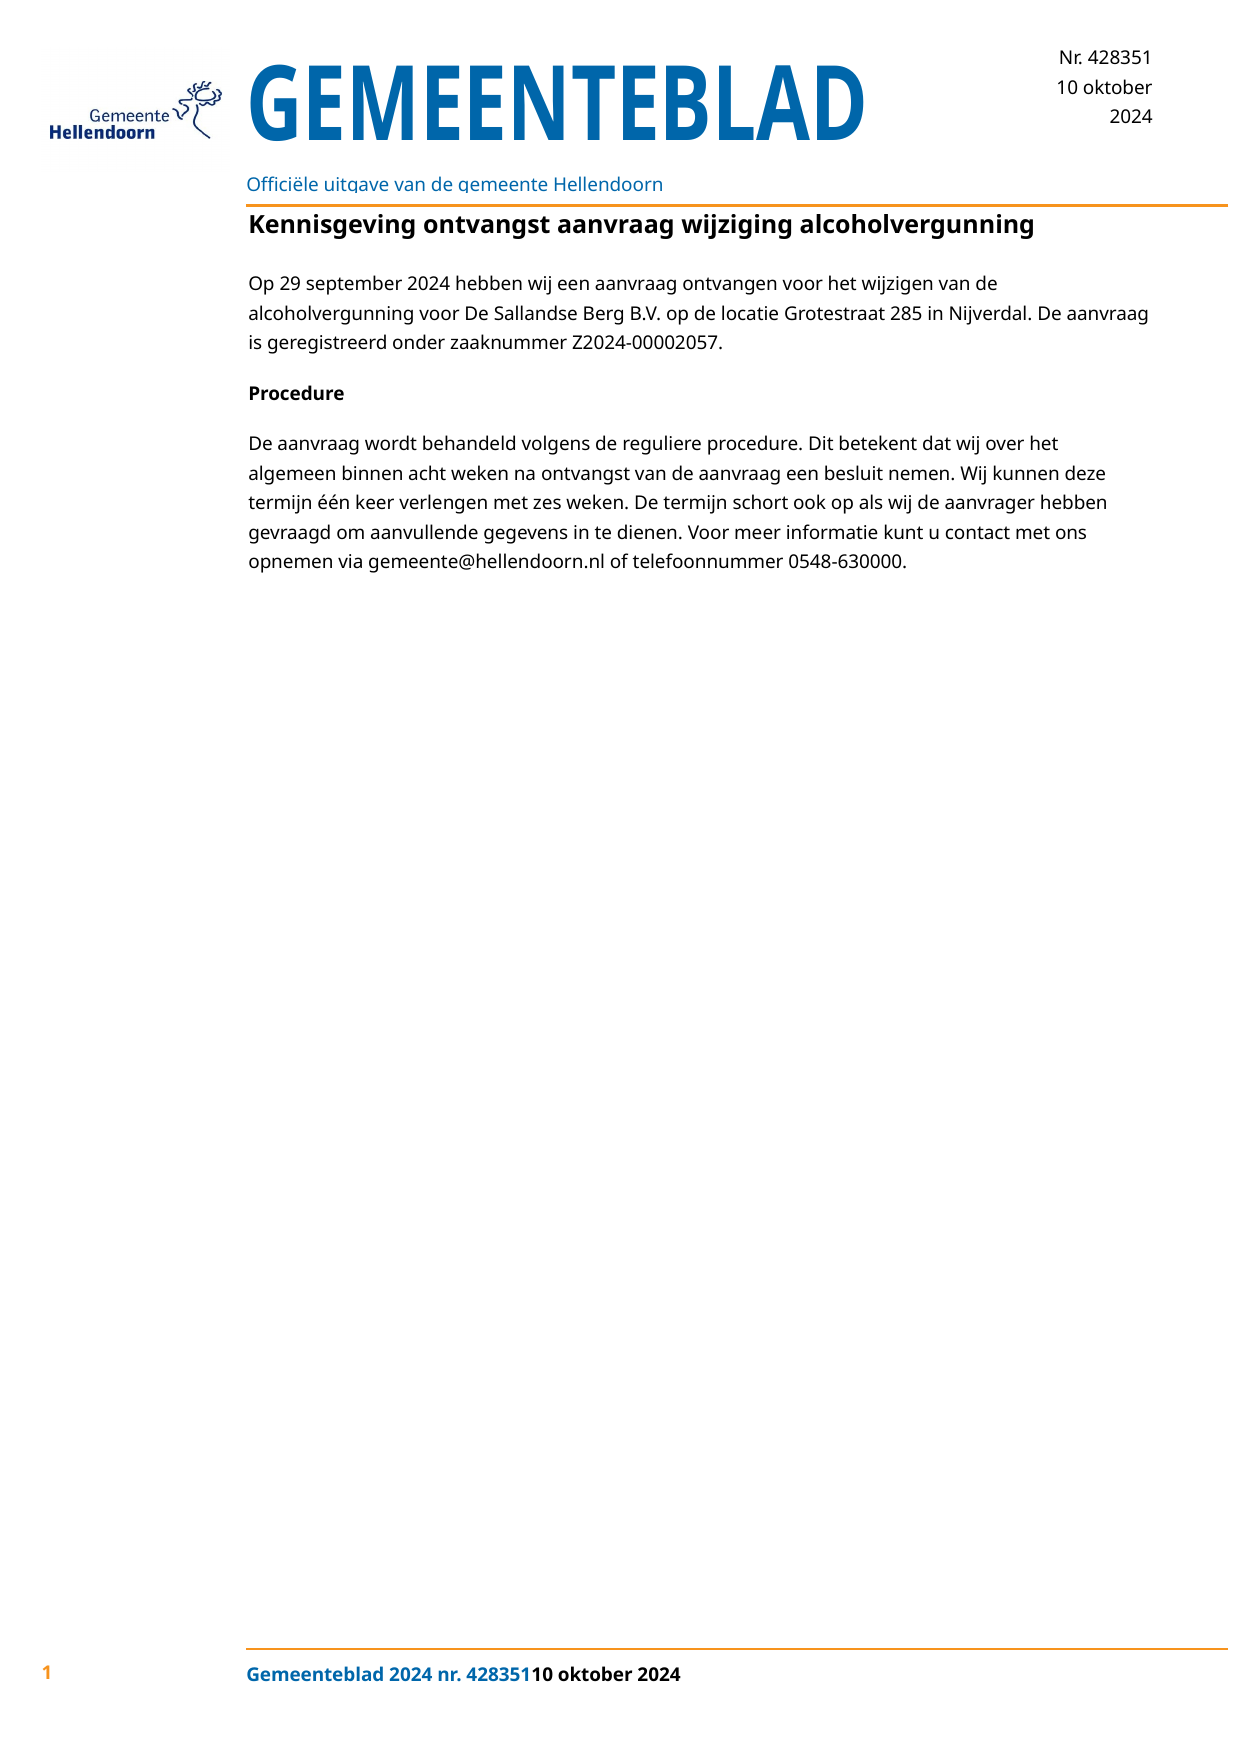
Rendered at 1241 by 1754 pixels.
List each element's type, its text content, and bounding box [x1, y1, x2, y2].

picture [41, 47, 231, 172]
text Op 29 september 2024 hebben wij een aanvraag ontvangen voor het wijzigen van de alcoholvergunning voor De Sallandse Berg B.V. op de locatie Grotestraat 285 in Nijverdal. De aanvraag is geregistreerd onder zaaknummer Z2024-00002057. [248, 270, 1152, 355]
text Kennisgeving ontvangst aanvraag wijziging alcoholvergunning [248, 207, 1152, 241]
text De aanvraag wordt behandeld volgens de reguliere procedure. Dit betekent dat wij over het algemeen binnen acht weken na ontvangst van de aanvraag een besluit nemen. Wij kunnen deze termijn één keer verlengen met zes weken. De termijn schort ook op als wij de aanvrager hebben gevraagd om aanvullende gegevens in te dienen. Voor meer informatie kunt u contact met ons opnemen via gemeente@hellendoorn.nl of telefoonnummer 0548-630000. [248, 430, 1152, 574]
text Procedure [248, 380, 1152, 406]
